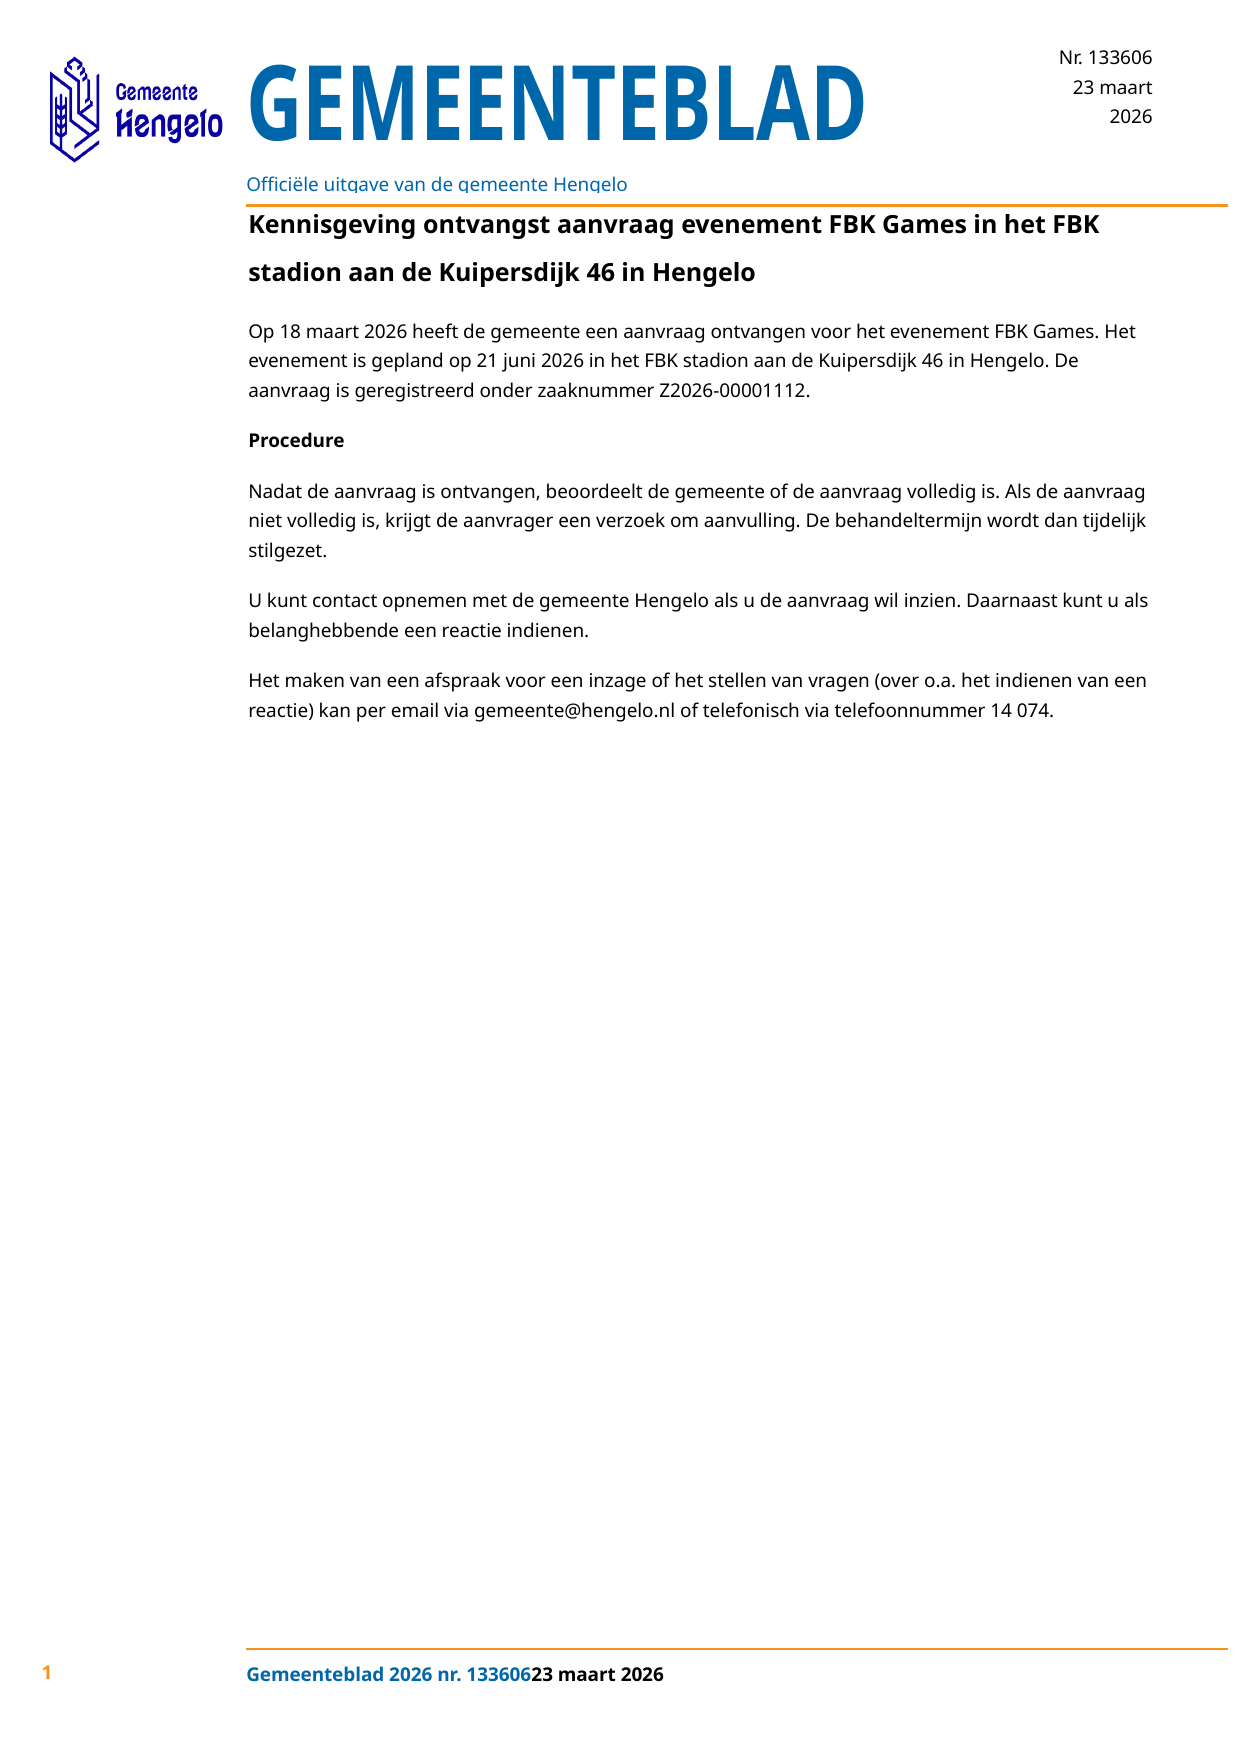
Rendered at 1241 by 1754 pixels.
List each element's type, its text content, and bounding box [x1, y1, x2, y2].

text Procedure [248, 427, 1152, 453]
text Kennisgeving ontvangst aanvraag evenement FBK Games in het FBK stadion aan de Kuipersdijk 46 in Hengelo [248, 207, 1152, 288]
picture [41, 47, 231, 172]
text Het maken van een afspraak voor een inzage of het stellen van vragen (over o.a. het indienen van een reactie) kan per email via gemeente@hengelo.nl of telefonisch via telefoonnummer 14 074. [248, 667, 1152, 723]
text Op 18 maart 2026 heeft de gemeente een aanvraag ontvangen voor het evenement FBK Games. Het evenement is gepland op 21 juni 2026 in het FBK stadion aan de Kuipersdijk 46 in Hengelo. De aanvraag is geregistreerd onder zaaknummer Z2026-00001112. [248, 318, 1152, 403]
text U kunt contact opnemen met de gemeente Hengelo als u de aanvraag wil inzien. Daarnaast kunt u als belanghebbende een reactie indienen. [248, 587, 1152, 643]
text Nadat de aanvraag is ontvangen, beoordeelt de gemeente of de aanvraag volledig is. Als de aanvraag niet volledig is, krijgt de aanvrager een verzoek om aanvulling. De behandeltermijn wordt dan tijdelijk stilgezet. [248, 478, 1152, 563]
